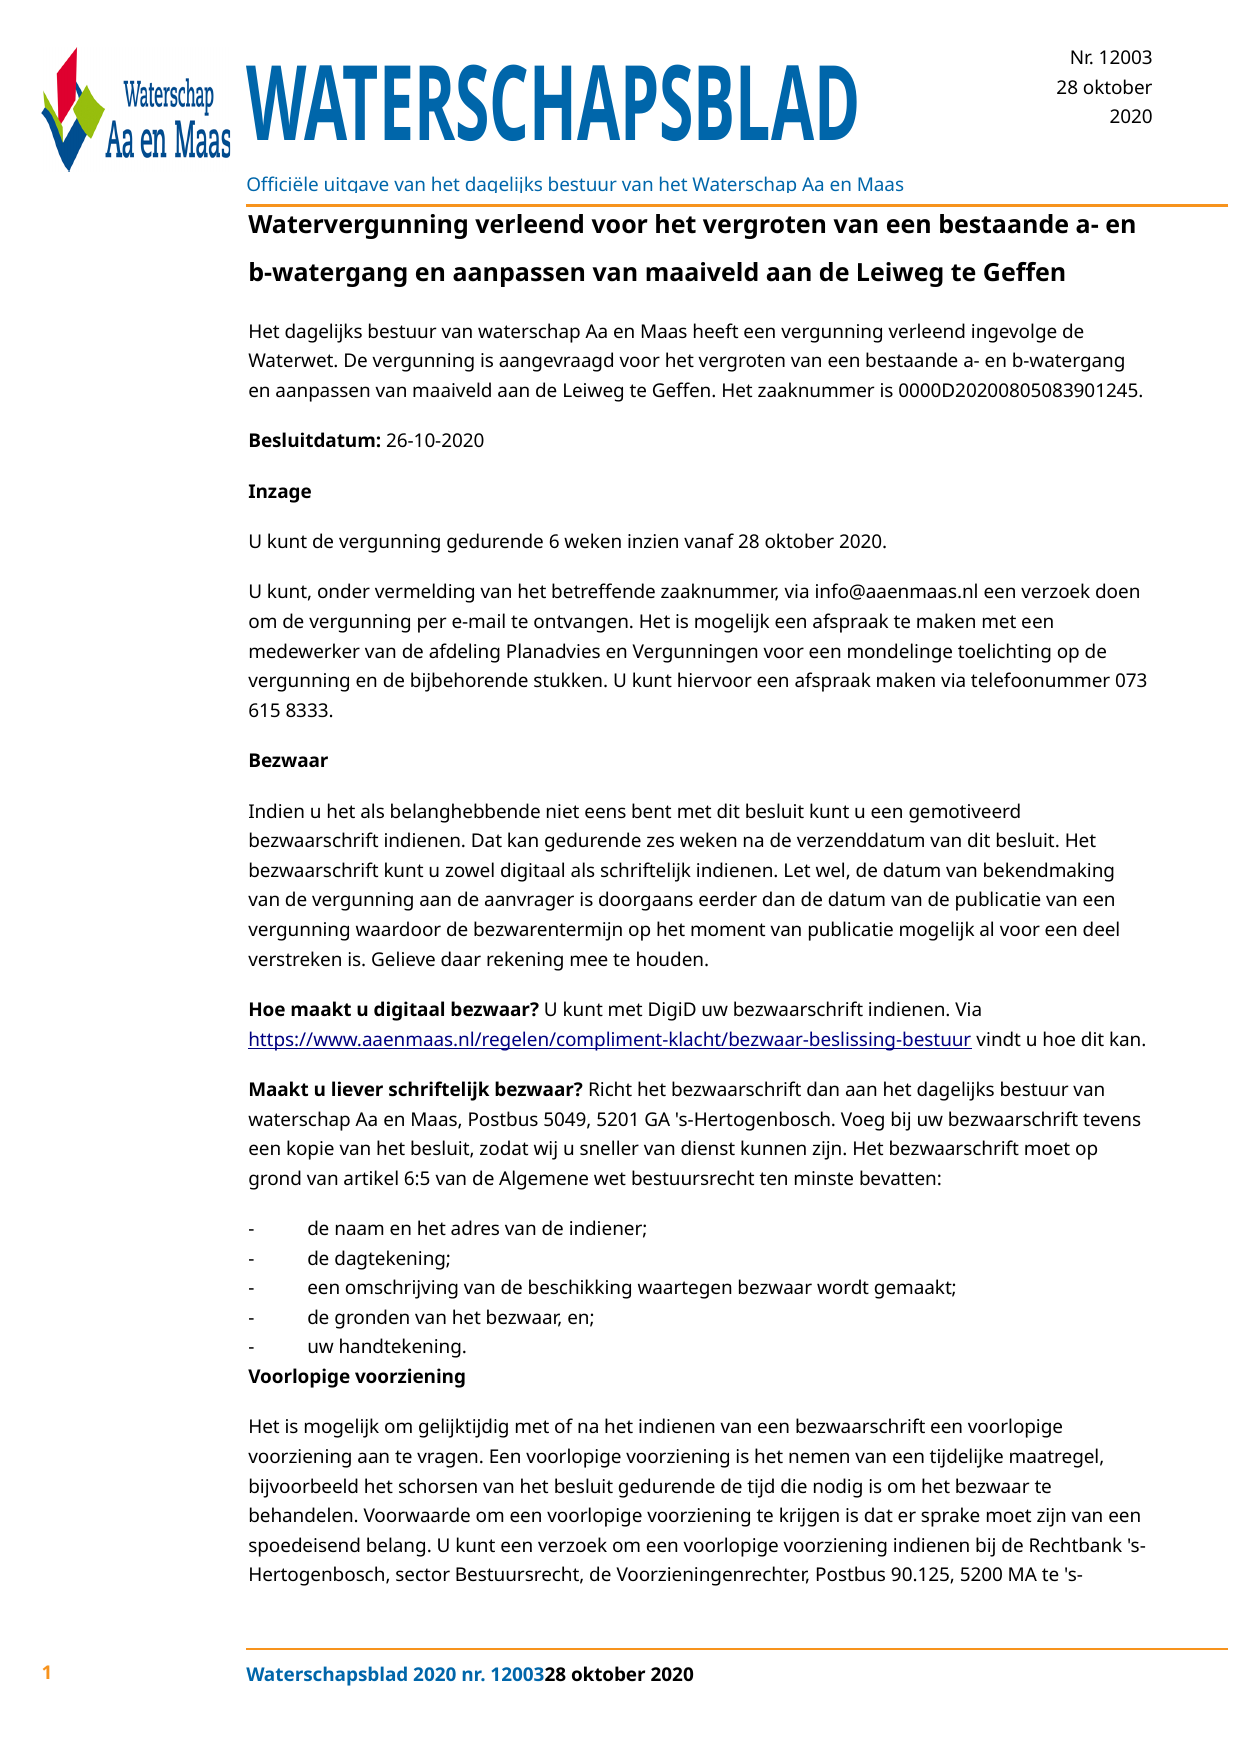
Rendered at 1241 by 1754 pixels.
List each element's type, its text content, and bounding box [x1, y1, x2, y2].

text Indien u het als belanghebbende niet eens bent met dit besluit kunt u een gemotiveerd bezwaarschrift indienen. Dat kan gedurende zes weken na de verzenddatum van dit besluit. Het bezwaarschrift kunt u zowel digitaal als schriftelijk indienen. Let wel, de datum van bekendmaking van de vergunning aan de aanvrager is doorgaans eerder dan de datum van de publicatie van een vergunning waardoor de bezwarentermijn op het moment van publicatie mogelijk al voor een deel verstreken is. Gelieve daar rekening mee te houden. [248, 798, 1152, 972]
text Het is mogelijk om gelijktijdig met of na het indienen van een bezwaarschrift een voorlopige voorziening aan te vragen. Een voorlopige voorziening is het nemen van een tijdelijke maatregel, bijvoorbeeld het schorsen van het besluit gedurende de tijd die nodig is om het bezwaar te behandelen. Voorwaarde om een voorlopige voorziening te krijgen is dat er sprake moet zijn van een spoedeisend belang. U kunt een verzoek om een voorlopige voorziening indienen bij de Rechtbank 's-Hertogenbosch, sector Bestuursrecht, de Voorzieningenrechter, Postbus 90.125, 5200 MA te 's- [248, 1414, 1152, 1587]
list uw handtekening. [248, 1334, 1152, 1359]
text Maakt u liever schriftelijk bezwaar? Richt het bezwaarschrift dan aan het dagelijks bestuur van waterschap Aa en Maas, Postbus 5049, 5201 GA 's-Hertogenbosch. Voeg bij uw bezwaarschrift tevens een kopie van het besluit, zodat wij u sneller van dienst kunnen zijn. Het bezwaarschrift moet op grond van artikel 6:5 van de Algemene wet bestuursrecht ten minste bevatten: [248, 1076, 1152, 1191]
text U kunt, onder vermelding van het betreffende zaaknummer, via info@aaenmaas.nl een verzoek doen om de vergunning per e-mail te ontvangen. Het is mogelijk een afspraak te maken met een medewerker van de afdeling Planadvies en Vergunningen voor een mondelinge toelichting op de vergunning en de bijbehorende stukken. U kunt hiervoor een afspraak maken via telefoonummer 073 615 8333. [248, 579, 1152, 723]
text U kunt de vergunning gedurende 6 weken inzien vanaf 28 oktober 2020. [248, 528, 1152, 554]
text Inzage [248, 478, 1152, 504]
list de naam en het adres van de indiener; [248, 1215, 1152, 1241]
text Voorlopige voorziening [248, 1363, 1152, 1389]
text Besluitdatum: 26-10-2020 [248, 427, 1152, 453]
text Hoe maakt u digitaal bezwaar? U kunt met DigiD uw bezwaarschrift indienen. Via https://www.aaenmaas.nl/regelen/compliment-klacht/bezwaar-beslissing-bestuur vindt u hoe dit kan. [248, 996, 1152, 1052]
list een omschrijving van de beschikking waartegen bezwaar wordt gemaakt; [248, 1274, 1152, 1300]
list de gronden van het bezwaar, en; [248, 1304, 1152, 1330]
list de dagtekening; [248, 1245, 1152, 1271]
picture [41, 47, 231, 172]
text Het dagelijks bestuur van waterschap Aa en Maas heeft een vergunning verleend ingevolge de Waterwet. De vergunning is aangevraagd voor het vergroten van een bestaande a- en b-watergang en aanpassen van maaiveld aan de Leiweg te Geffen. Het zaaknummer is 0000D20200805083901245. [248, 318, 1152, 403]
text Watervergunning verleend voor het vergroten van een bestaande a- en b-watergang en aanpassen van maaiveld aan de Leiweg te Geffen [248, 207, 1152, 288]
text Bezwaar [248, 747, 1152, 773]
